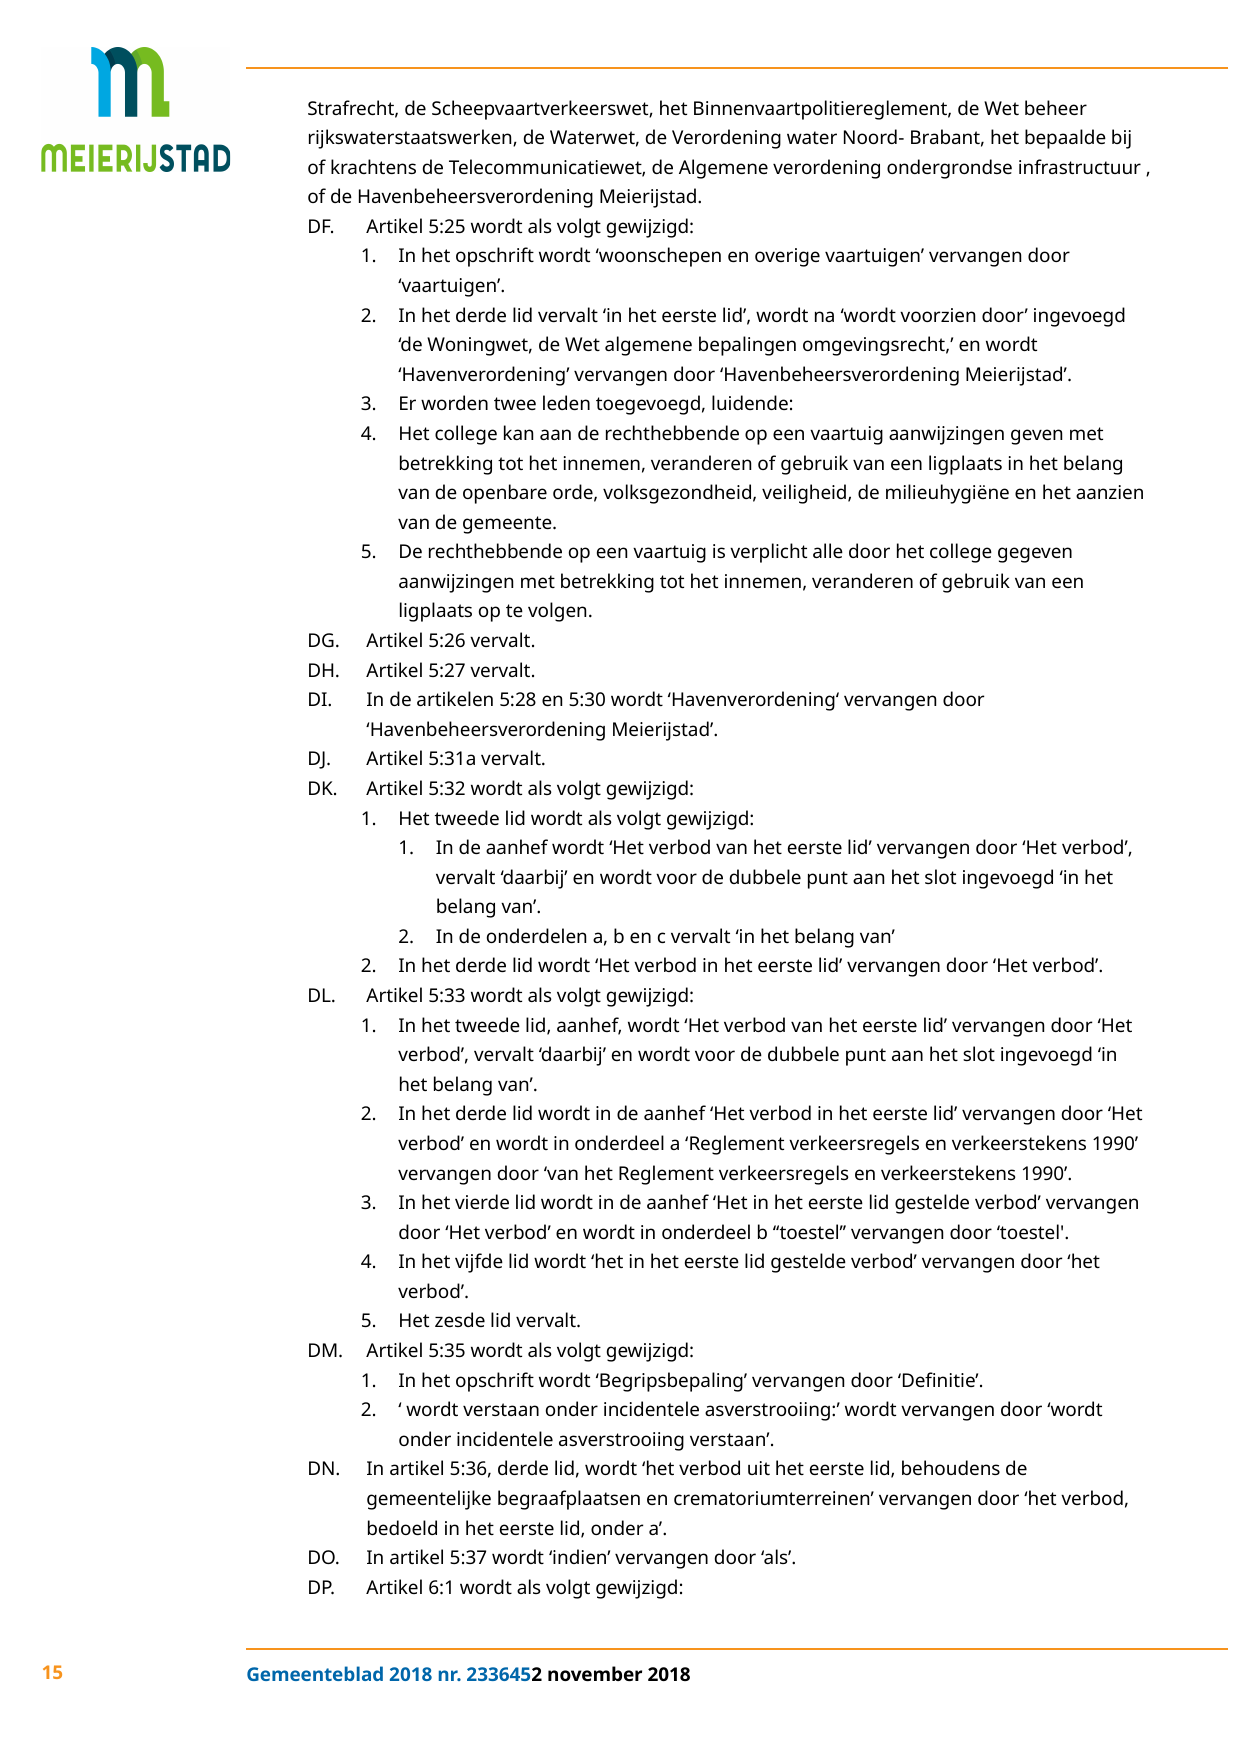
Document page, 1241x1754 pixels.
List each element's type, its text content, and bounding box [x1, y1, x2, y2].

list In het vijfde lid wordt ‘het in het eerste lid gestelde verbod’ vervangen door ‘het verbod’. [361, 1248, 1152, 1304]
picture [41, 47, 231, 172]
list In de aanhef wordt ‘Het verbod van het eerste lid’ vervangen door ‘Het verbod’, vervalt ‘daarbij’ en wordt voor de dubbele punt aan het slot ingevoegd ‘in het belang van’. [398, 834, 1152, 919]
list In het tweede lid, aanhef, wordt ‘Het verbod van het eerste lid’ vervangen door ‘Het verbod’, vervalt ‘daarbij’ en wordt voor de dubbele punt aan het slot ingevoegd ‘in het belang van’. [361, 1012, 1152, 1097]
list ‘ wordt verstaan onder incidentele asverstrooiing:’ wordt vervangen door ‘wordt onder incidentele asverstrooiing verstaan’. [361, 1396, 1152, 1452]
list In het vierde lid wordt in de aanhef ‘Het in het eerste lid gestelde verbod’ vervangen door ‘Het verbod’ en wordt in onderdeel b ‘‘toestel’’ vervangen door ‘toestel'. [361, 1189, 1152, 1245]
list In het opschrift wordt ‘woonschepen en overige vaartuigen’ vervangen door ‘vaartuigen’. [361, 243, 1152, 298]
list Artikel 5:25 wordt als volgt gewijzigd: [307, 213, 1152, 239]
list Artikel 5:35 wordt als volgt gewijzigd: [307, 1337, 1152, 1363]
list In het opschrift wordt ‘Begripsbepaling’ vervangen door ‘Definitie’. [361, 1367, 1152, 1393]
list Het college kan aan de rechthebbende op een vaartuig aanwijzingen geven met betrekking tot het innemen, veranderen of gebruik van een ligplaats in het belang van de openbare orde, volksgezondheid, veiligheid, de milieuhygiëne en het aanzien van de gemeente. [361, 420, 1152, 535]
list Het tweede lid wordt als volgt gewijzigd: [361, 805, 1152, 831]
list In het derde lid wordt in de aanhef ‘Het verbod in het eerste lid’ vervangen door ‘Het verbod’ en wordt in onderdeel a ‘Reglement verkeersregels en verkeerstekens 1990’ vervangen door ‘van het Reglement verkeersregels en verkeerstekens 1990’. [361, 1101, 1152, 1186]
list In de onderdelen a, b en c vervalt ‘in het belang van’ [398, 923, 1152, 949]
list De rechthebbende op een vaartuig is verplicht alle door het college gegeven aanwijzingen met betrekking tot het innemen, veranderen of gebruik van een ligplaats op te volgen. [361, 538, 1152, 623]
list Artikel 5:26 vervalt. [307, 627, 1152, 653]
list Artikel 5:31a vervalt. [307, 746, 1152, 771]
list In het derde lid wordt ‘Het verbod in het eerste lid’ vervangen door ‘Het verbod’. [361, 953, 1152, 978]
list In artikel 5:37 wordt ‘indien’ vervangen door ‘als’. [307, 1544, 1152, 1570]
list Artikel 5:33 wordt als volgt gewijzigd: [307, 982, 1152, 1008]
list In artikel 5:36, derde lid, wordt ‘het verbod uit het eerste lid, behoudens de gemeentelijke begraafplaatsen en crematoriumterreinen’ vervangen door ‘het verbod, bedoeld in het eerste lid, onder a’. [307, 1456, 1152, 1541]
list Artikel 5:27 vervalt. [307, 657, 1152, 683]
list Er worden twee leden toegevoegd, luidende: [361, 391, 1152, 416]
list In het derde lid vervalt ‘in het eerste lid’, wordt na ‘wordt voorzien door’ ingevoegd ‘de Woningwet, de Wet algemene bepalingen omgevingsrecht,’ en wordt ‘Havenverordening’ vervangen door ‘Havenbeheersverordening Meierijstad’. [361, 302, 1152, 387]
list Artikel 6:1 wordt als volgt gewijzigd: [307, 1574, 1152, 1600]
list Artikel 5:32 wordt als volgt gewijzigd: [307, 775, 1152, 801]
list In de artikelen 5:28 en 5:30 wordt ‘Havenverordening‘ vervangen door ‘Havenbeheersverordening Meierijstad’. [307, 686, 1152, 742]
list Strafrecht, de Scheepvaartverkeerswet, het Binnenvaartpolitiereglement, de Wet beheer rijkswaterstaatswerken, de Waterwet, de Verordening water Noord- Brabant, het bepaalde bij of krachtens de Telecommunicatiewet, de Algemene verordening ondergrondse infrastructuur , of de Havenbeheersverordening Meierijstad. [248, 95, 1152, 209]
list Het zesde lid vervalt. [361, 1308, 1152, 1333]
